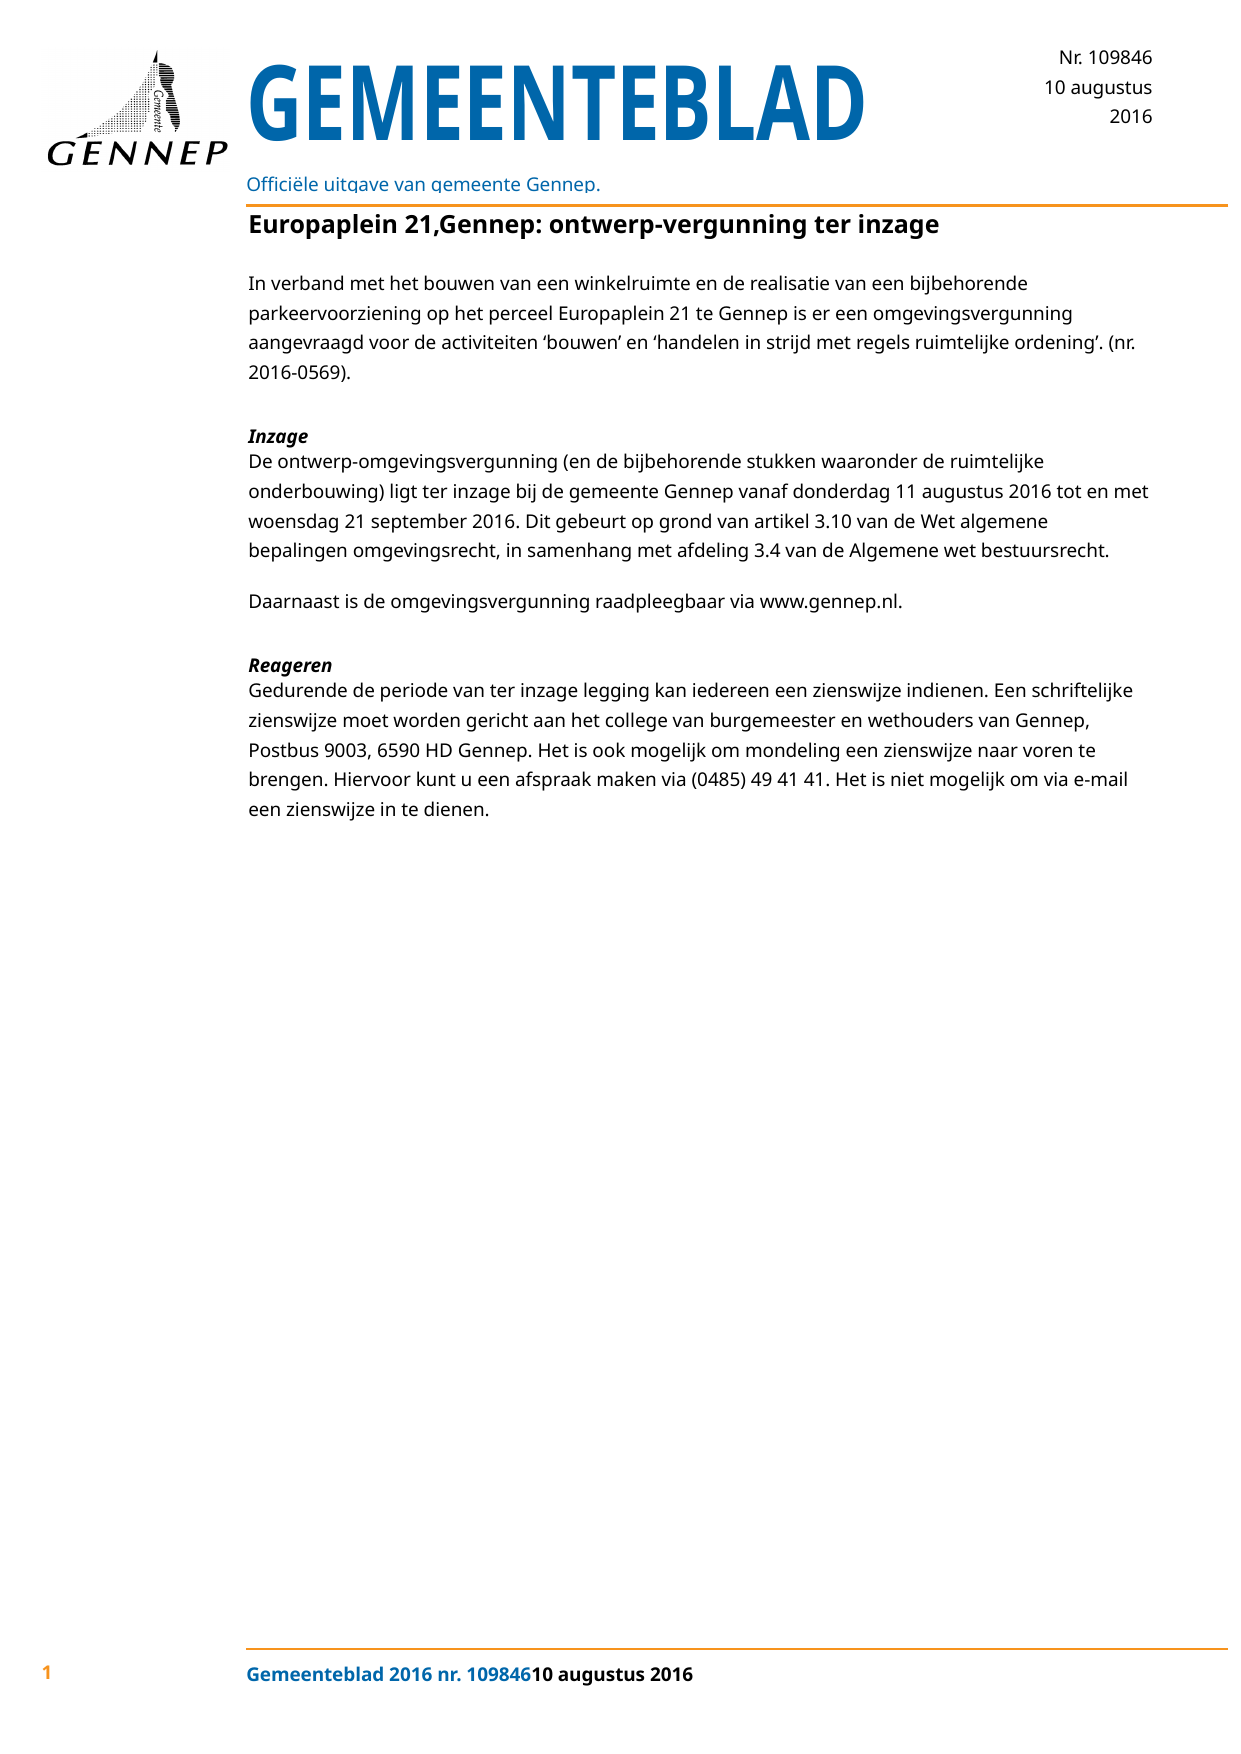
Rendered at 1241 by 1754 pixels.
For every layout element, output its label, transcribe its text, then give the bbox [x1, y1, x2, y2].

text Europaplein 21,Gennep: ontwerp-vergunning ter inzage [248, 207, 1152, 241]
text Daarnaast is de omgevingsvergunning raadpleegbaar via www.gennep.nl. [248, 588, 1152, 614]
text De ontwerp-omgevingsvergunning (en de bijbehorende stukken waaronder de ruimtelijke onderbouwing) ligt ter inzage bij de gemeente Gennep vanaf donderdag 11 augustus 2016 tot en met woensdag 21 september 2016. Dit gebeurt op grond van artikel 3.10 van de Wet algemene bepalingen omgevingsrecht, in samenhang met afdeling 3.4 van de Algemene wet bestuursrecht. [248, 449, 1152, 563]
text Reageren [248, 652, 1152, 678]
text Gedurende de periode van ter inzage legging kan iedereen een zienswijze indienen. Een schriftelijke zienswijze moet worden gericht aan het college van burgemeester en wethouders van Gennep, Postbus 9003, 6590 HD Gennep. Het is ook mogelijk om mondeling een zienswijze naar voren te brengen. Hiervoor kunt u een afspraak maken via (0485) 49 41 41. Het is niet mogelijk om via e-mail een zienswijze in te dienen. [248, 678, 1152, 822]
text In verband met het bouwen van een winkelruimte en de realisatie van een bijbehorende parkeervoorziening op het perceel Europaplein 21 te Gennep is er een omgevingsvergunning aangevraagd voor de activiteiten ‘bouwen’ en ‘handelen in strijd met regels ruimtelijke ordening’. (nr. 2016-0569). [248, 270, 1152, 385]
text Inzage [248, 423, 1152, 449]
picture [41, 47, 231, 172]
